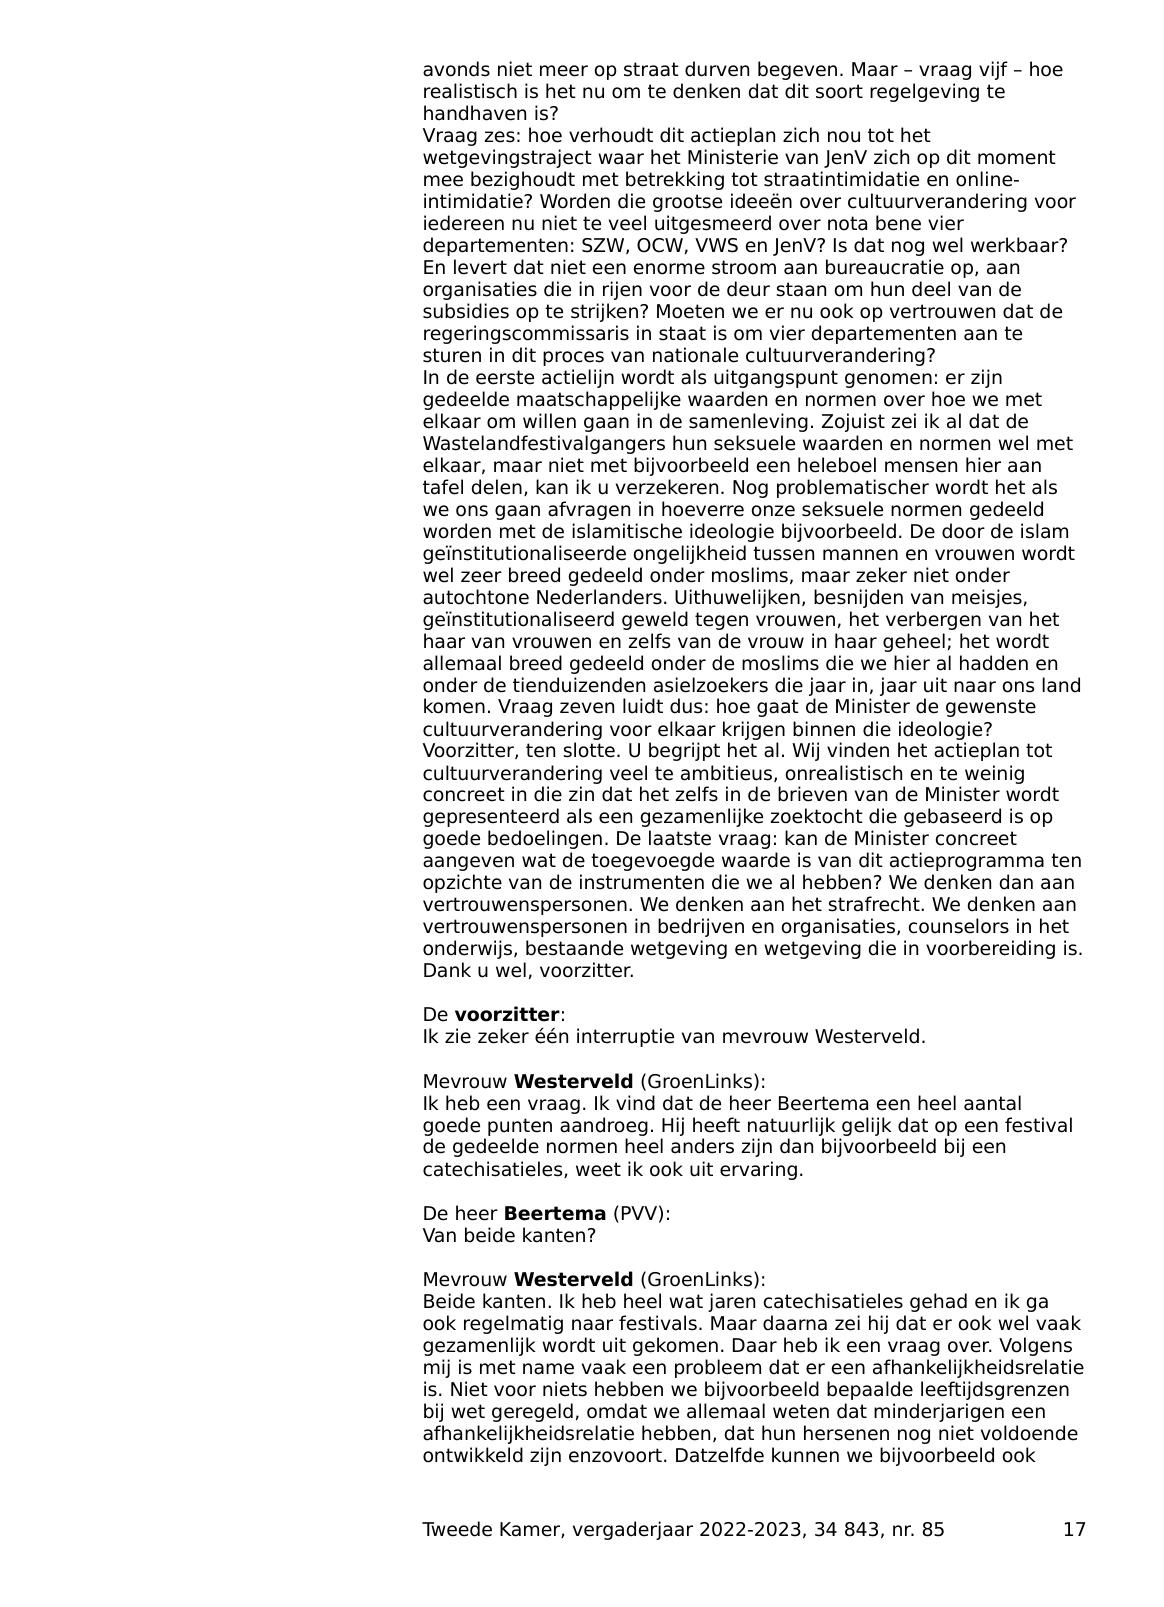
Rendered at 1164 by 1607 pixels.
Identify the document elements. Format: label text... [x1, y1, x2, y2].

text avonds niet meer op straat durven begeven. Maar – vraag vijf – hoe realistisch is het nu om te denken dat dit soort regelgeving te handhaven is? [422, 59, 1087, 125]
text Mevrouw Westerveld (GroenLinks): [422, 1269, 1087, 1291]
text Ik heb een vraag. Ik vind dat de heer Beertema een heel aantal goede punten aandroeg. Hij heeft natuurlijk gelijk dat op een festival de gedeelde normen heel anders zijn dan bijvoorbeeld bij een catechisatieles, weet ik ook uit ervaring. [422, 1092, 1087, 1180]
text Beide kanten. Ik heb heel wat jaren catechisatieles gehad en ik ga ook regelmatig naar festivals. Maar daarna zei hij dat er ook wel vaak gezamenlijk wordt uit gekomen. Daar heb ik een vraag over. Volgens mij is met name vaak een probleem dat er een afhankelijkheidsrelatie is. Niet voor niets hebben we bijvoorbeeld bepaalde leeftijdsgrenzen bij wet geregeld, omdat we allemaal weten dat minderjarigen een afhankelijkheidsrelatie hebben, dat hun hersenen nog niet voldoende ontwikkeld zijn enzovoort. Datzelfde kunnen we bijvoorbeeld ook [422, 1291, 1087, 1467]
text Van beide kanten? [422, 1224, 1087, 1247]
text De voorzitter: [422, 1004, 1087, 1026]
text Mevrouw Westerveld (GroenLinks): [422, 1071, 1087, 1092]
text Dank u wel, voorzitter. [422, 960, 1087, 982]
text Vraag zes: hoe verhoudt dit actieplan zich nou tot het wetgevingstraject waar het Ministerie van JenV zich op dit moment mee bezighoudt met betrekking tot straatintimidatie en online-intimidatie? Worden die grootse ideeën over cultuurverandering voor iedereen nu niet te veel uitgesmeerd over nota bene vier departementen: SZW, OCW, VWS en JenV? Is dat nog wel werkbaar? En levert dat niet een enorme stroom aan bureaucratie op, aan organisaties die in rijen voor de deur staan om hun deel van de subsidies op te strijken? Moeten we er nu ook op vertrouwen dat de regeringscommissaris in staat is om vier departementen aan te sturen in dit proces van nationale cultuurverandering? [422, 125, 1087, 367]
text Ik zie zeker één interruptie van mevrouw Westerveld. [422, 1026, 1087, 1048]
text De heer Beertema (PVV): [422, 1203, 1087, 1224]
text Voorzitter, ten slotte. U begrijpt het al. Wij vinden het actieplan tot cultuurverandering veel te ambitieus, onrealistisch en te weinig concreet in die zin dat het zelfs in de brieven van de Minister wordt gepresenteerd als een gezamenlijke zoektocht die gebaseerd is op goede bedoelingen. De laatste vraag: kan de Minister concreet aangeven wat de toegevoegde waarde is van dit actieprogramma ten opzichte van de instrumenten die we al hebben? We denken dan aan vertrouwenspersonen. We denken aan het strafrecht. We denken aan vertrouwenspersonen in bedrijven en organisaties, counselors in het onderwijs, bestaande wetgeving en wetgeving die in voorbereiding is. [422, 740, 1087, 960]
text In de eerste actielijn wordt als uitgangspunt genomen: er zijn gedeelde maatschappelijke waarden en normen over hoe we met elkaar om willen gaan in de samenleving. Zojuist zei ik al dat de Wastelandfestivalgangers hun seksuele waarden en normen wel met elkaar, maar niet met bijvoorbeeld een heleboel mensen hier aan tafel delen, kan ik u verzekeren. Nog problematischer wordt het als we ons gaan afvragen in hoeverre onze seksuele normen gedeeld worden met de islamitische ideologie bijvoorbeeld. De door de islam geïnstitutionaliseerde ongelijkheid tussen mannen en vrouwen wordt wel zeer breed gedeeld onder moslims, maar zeker niet onder autochtone Nederlanders. Uithuwelijken, besnijden van meisjes, geïnstitutionaliseerd geweld tegen vrouwen, het verbergen van het haar van vrouwen en zelfs van de vrouw in haar geheel; het wordt allemaal breed gedeeld onder de moslims die we hier al hadden en onder de tienduizenden asielzoekers die jaar in, jaar uit naar ons land komen. Vraag zeven luidt dus: hoe gaat de Minister de gewenste cultuurverandering voor elkaar krijgen binnen die ideologie? [422, 367, 1087, 740]
